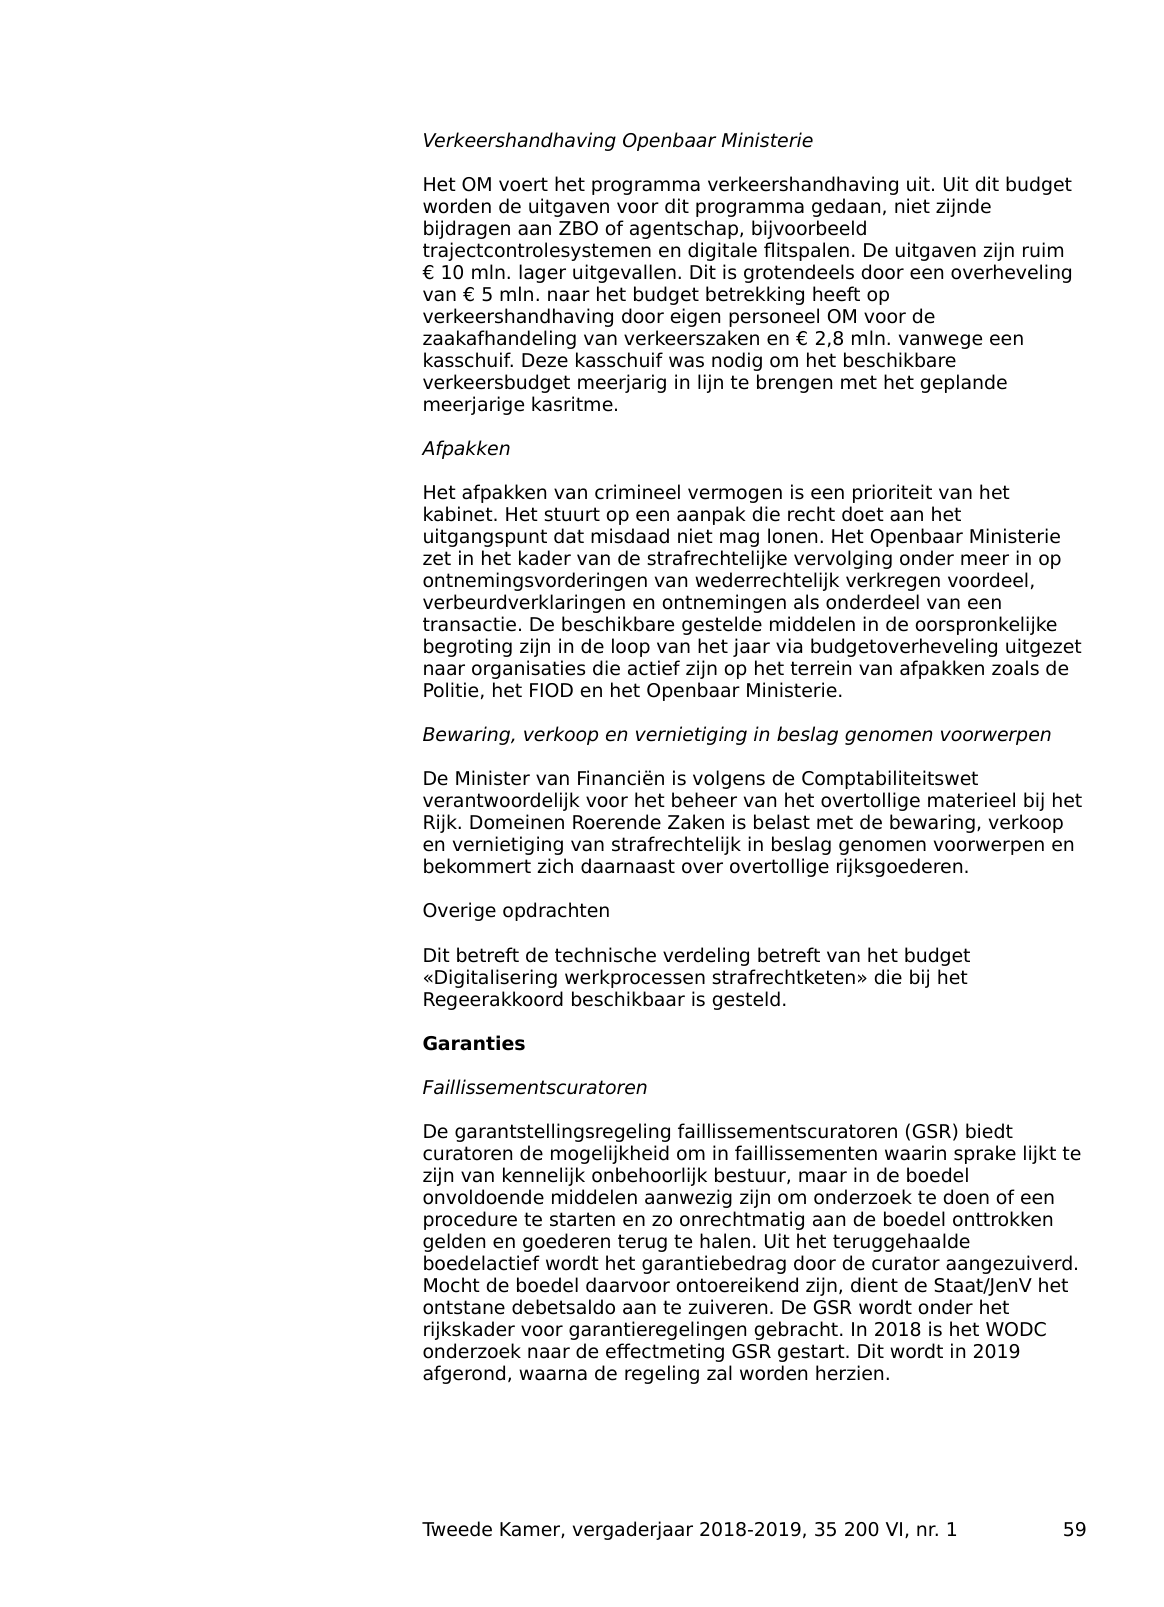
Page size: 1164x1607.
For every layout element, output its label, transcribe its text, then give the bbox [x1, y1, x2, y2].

text Dit betreft de technische verdeling betreft van het budget «Digitalisering werkprocessen strafrechtketen» die bij het Regeerakkoord beschikbaar is gesteld. [422, 944, 1087, 1011]
text Het OM voert het programma verkeershandhaving uit. Uit dit budget worden de uitgaven voor dit programma gedaan, niet zijnde bijdragen aan ZBO of agentschap, bijvoorbeeld trajectcontrolesystemen en digitale flitspalen. De uitgaven zijn ruim € 10 mln. lager uitgevallen. Dit is grotendeels door een overheveling van € 5 mln. naar het budget betrekking heeft op verkeershandhaving door eigen personeel OM voor de zaakafhandeling van verkeerszaken en € 2,8 mln. vanwege een kasschuif. Deze kasschuif was nodig om het beschikbare verkeersbudget meerjarig in lijn te brengen met het geplande meerjarige kasritme. [422, 174, 1087, 416]
subtitle Verkeershandhaving Openbaar Ministerie [422, 130, 1087, 152]
subtitle Garanties [422, 1033, 1087, 1055]
text De Minister van Financiën is volgens de Comptabiliteitswet verantwoordelijk voor het beheer van het overtollige materieel bij het Rijk. Domeinen Roerende Zaken is belast met de bewaring, verkoop en vernietiging van strafrechtelijk in beslag genomen voorwerpen en bekommert zich daarnaast over overtollige rijksgoederen. [422, 768, 1087, 878]
text Het afpakken van crimineel vermogen is een prioriteit van het kabinet. Het stuurt op een aanpak die recht doet aan het uitgangspunt dat misdaad niet mag lonen. Het Openbaar Ministerie zet in het kader van de strafrechtelijke vervolging onder meer in op ontnemingsvorderingen van wederrechtelijk verkregen voordeel, verbeurdverklaringen en ontnemingen als onderdeel van een transactie. De beschikbare gestelde middelen in de oorspronkelijke begroting zijn in de loop van het jaar via budgetoverheveling uitgezet naar organisaties die actief zijn op het terrein van afpakken zoals de Politie, het FIOD en het Openbaar Ministerie. [422, 482, 1087, 702]
subtitle Overige opdrachten [422, 900, 1087, 922]
subtitle Faillissementscuratoren [422, 1077, 1087, 1099]
text De garantstellingsregeling faillissementscuratoren (GSR) biedt curatoren de mogelijkheid om in faillissementen waarin sprake lijkt te zijn van kennelijk onbehoorlijk bestuur, maar in de boedel onvoldoende middelen aanwezig zijn om onderzoek te doen of een procedure te starten en zo onrechtmatig aan de boedel onttrokken gelden en goederen terug te halen. Uit het teruggehaalde boedelactief wordt het garantiebedrag door de curator aangezuiverd. Mocht de boedel daarvoor ontoereikend zijn, dient de Staat/JenV het ontstane debetsaldo aan te zuiveren. De GSR wordt onder het rijkskader voor garantieregelingen gebracht. In 2018 is het WODC onderzoek naar de effectmeting GSR gestart. Dit wordt in 2019 afgerond, waarna de regeling zal worden herzien. [422, 1121, 1087, 1385]
subtitle Afpakken [422, 438, 1087, 460]
subtitle Bewaring, verkoop en vernietiging in beslag genomen voorwerpen [422, 724, 1087, 746]
